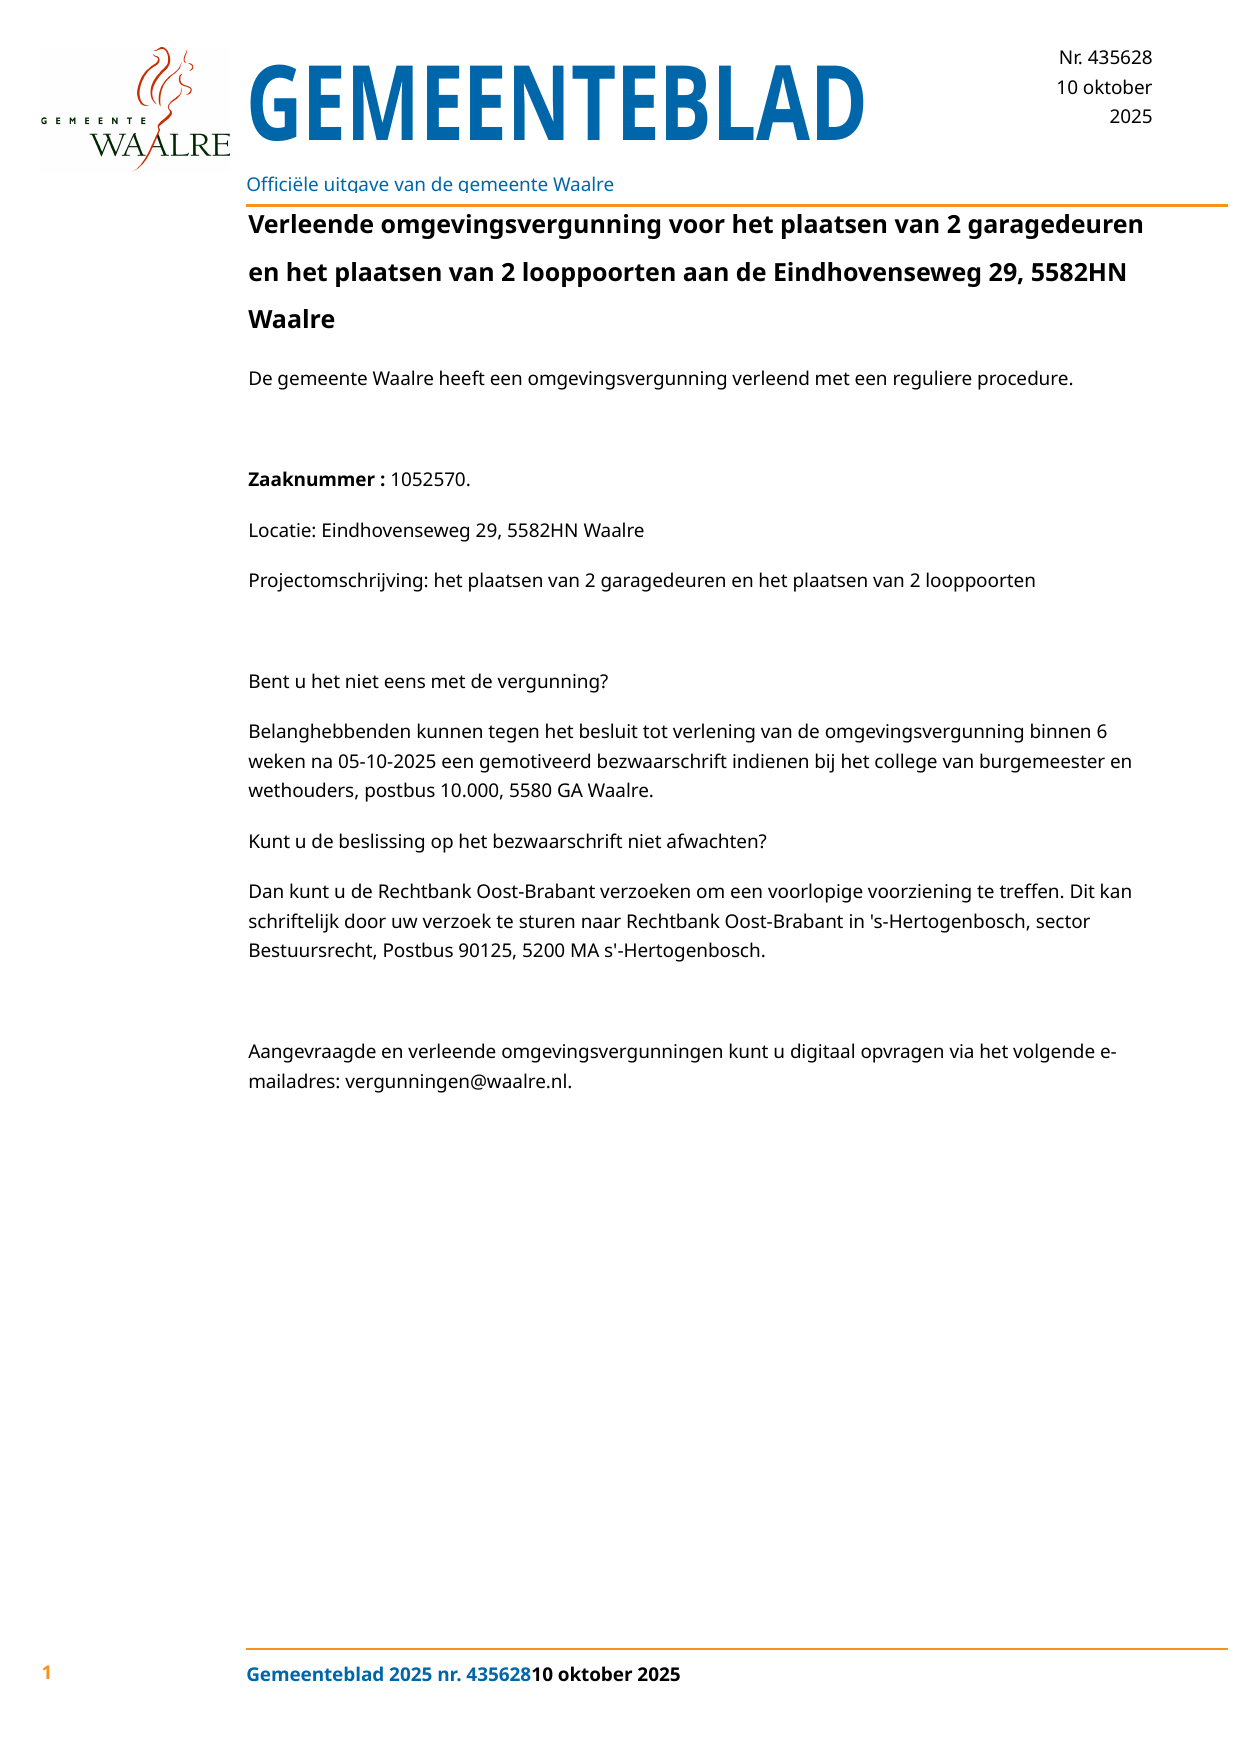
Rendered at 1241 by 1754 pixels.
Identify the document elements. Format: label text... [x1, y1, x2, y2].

text Kunt u de beslissing op het bezwaarschrift niet afwachten? [248, 828, 1152, 854]
text Zaaknummer : 1052570. [248, 466, 1152, 492]
text Locatie: Eindhovenseweg 29, 5582HN Waalre [248, 517, 1152, 542]
text De gemeente Waalre heeft een omgevingsvergunning verleend met een reguliere procedure. [248, 366, 1152, 391]
text Projectomschrijving: het plaatsen van 2 garagedeuren en het plaatsen van 2 looppoorten [248, 567, 1152, 593]
text Verleende omgevingsvergunning voor het plaatsen van 2 garagedeuren en het plaatsen van 2 looppoorten aan de Eindhovenseweg 29, 5582HN Waalre [248, 207, 1152, 336]
text Dan kunt u de Rechtbank Oost-Brabant verzoeken om een voorlopige voorziening te treffen. Dit kan schriftelijk door uw verzoek te sturen naar Rechtbank Oost-Brabant in 's-Hertogenbosch, sector Bestuursrecht, Postbus 90125, 5200 MA s'-Hertogenbosch. [248, 878, 1152, 963]
picture [41, 47, 231, 172]
text Belanghebbenden kunnen tegen het besluit tot verlening van de omgevingsvergunning binnen 6 weken na 05-10-2025 een gemotiveerd bezwaarschrift indienen bij het college van burgemeester en wethouders, postbus 10.000, 5580 GA Waalre. [248, 718, 1152, 803]
text Bent u het niet eens met de vergunning? [248, 668, 1152, 694]
text Aangevraagde en verleende omgevingsvergunningen kunt u digitaal opvragen via het volgende e-mailadres: vergunningen@waalre.nl. [248, 1038, 1152, 1094]
